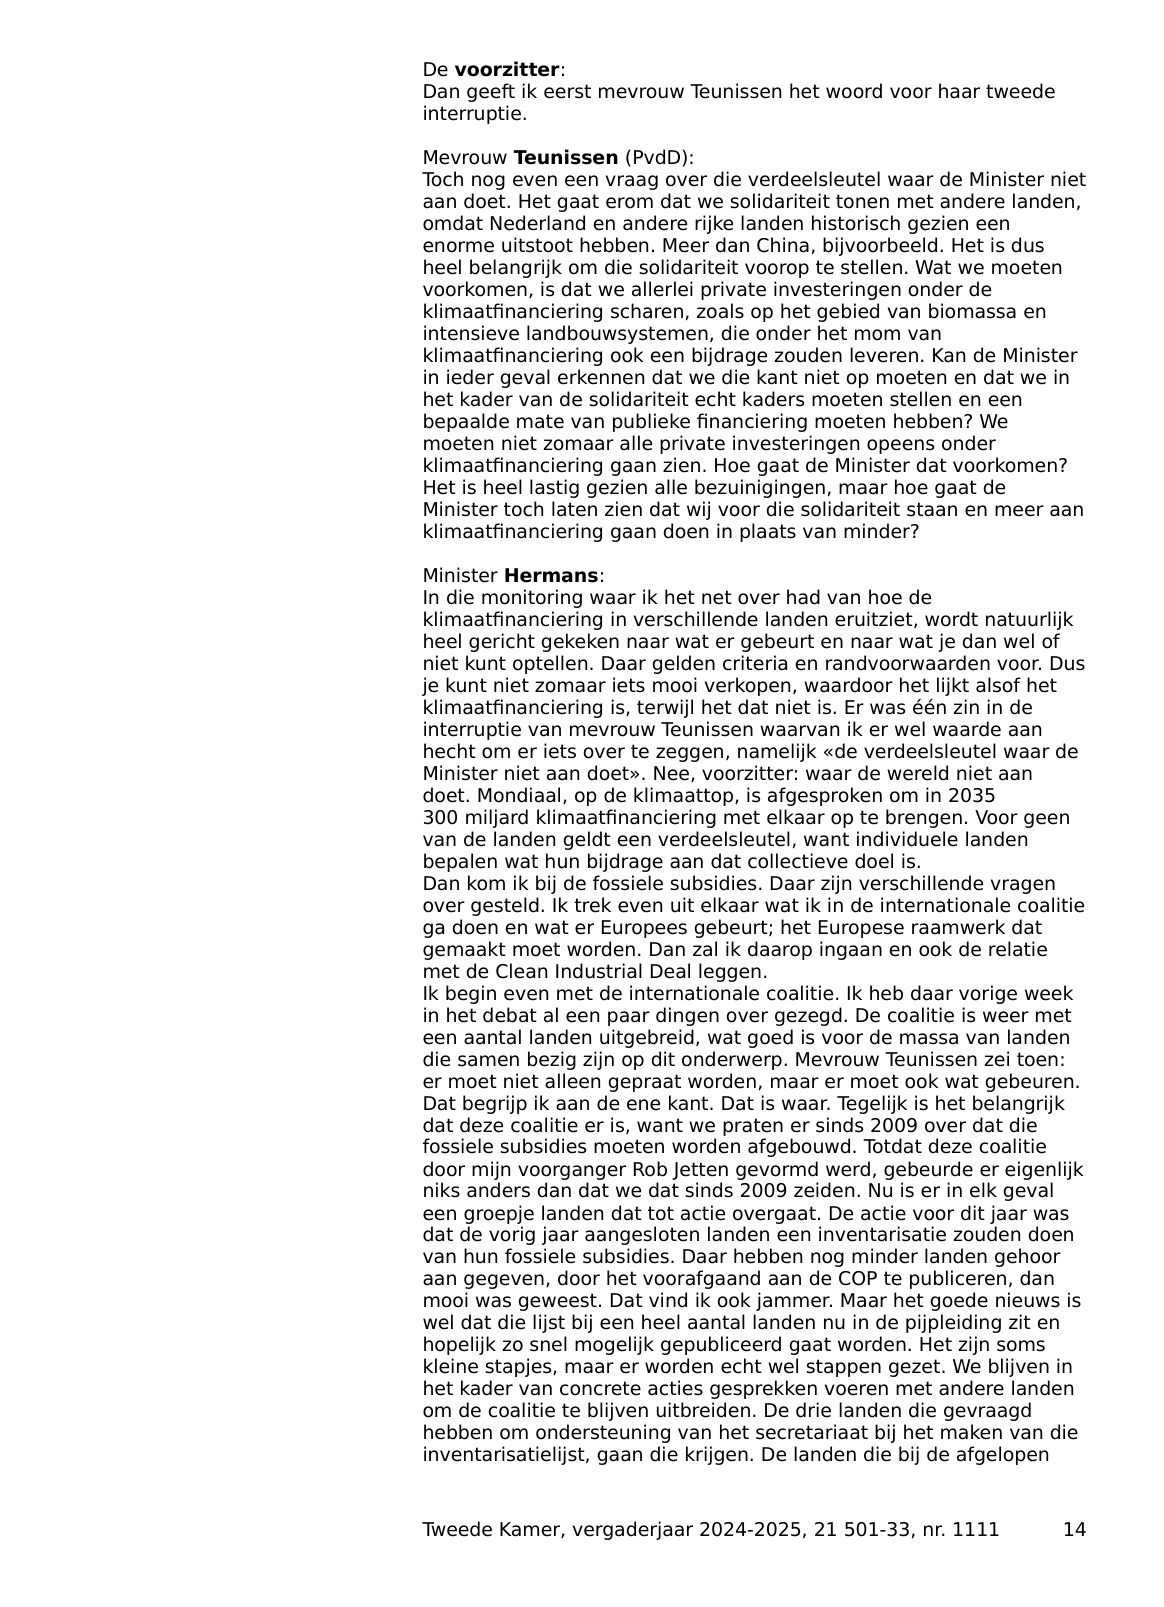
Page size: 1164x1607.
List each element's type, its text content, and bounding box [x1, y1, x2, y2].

text Toch nog even een vraag over die verdeelsleutel waar de Minister niet aan doet. Het gaat erom dat we solidariteit tonen met andere landen, omdat Nederland en andere rijke landen historisch gezien een enorme uitstoot hebben. Meer dan China, bijvoorbeeld. Het is dus heel belangrijk om die solidariteit voorop te stellen. Wat we moeten voorkomen, is dat we allerlei private investeringen onder de klimaatfinanciering scharen, zoals op het gebied van biomassa en intensieve landbouwsystemen, die onder het mom van klimaatfinanciering ook een bijdrage zouden leveren. Kan de Minister in ieder geval erkennen dat we die kant niet op moeten en dat we in het kader van de solidariteit echt kaders moeten stellen en een bepaalde mate van publieke financiering moeten hebben? We moeten niet zomaar alle private investeringen opeens onder klimaatfinanciering gaan zien. Hoe gaat de Minister dat voorkomen? Het is heel lastig gezien alle bezuinigingen, maar hoe gaat de Minister toch laten zien dat wij voor die solidariteit staan en meer aan klimaatfinanciering gaan doen in plaats van minder? [422, 169, 1087, 543]
text De voorzitter: [422, 59, 1087, 81]
text Minister Hermans: [422, 565, 1087, 587]
text Mevrouw Teunissen (PvdD): [422, 147, 1087, 169]
text Ik begin even met de internationale coalitie. Ik heb daar vorige week in het debat al een paar dingen over gezegd. De coalitie is weer met een aantal landen uitgebreid, wat goed is voor de massa van landen die samen bezig zijn op dit onderwerp. Mevrouw Teunissen zei toen: er moet niet alleen gepraat worden, maar er moet ook wat gebeuren. Dat begrijp ik aan de ene kant. Dat is waar. Tegelijk is het belangrijk dat deze coalitie er is, want we praten er sinds 2009 over dat die fossiele subsidies moeten worden afgebouwd. Totdat deze coalitie door mijn voorganger Rob Jetten gevormd werd, gebeurde er eigenlijk niks anders dan dat we dat sinds 2009 zeiden. Nu is er in elk geval een groepje landen dat tot actie overgaat. De actie voor dit jaar was dat de vorig jaar aangesloten landen een inventarisatie zouden doen van hun fossiele subsidies. Daar hebben nog minder landen gehoor aan gegeven, door het voorafgaand aan de COP te publiceren, dan mooi was geweest. Dat vind ik ook jammer. Maar het goede nieuws is wel dat die lijst bij een heel aantal landen nu in de pijpleiding zit en hopelijk zo snel mogelijk gepubliceerd gaat worden. Het zijn soms kleine stapjes, maar er worden echt wel stappen gezet. We blijven in het kader van concrete acties gesprekken voeren met andere landen om de coalitie te blijven uitbreiden. De drie landen die gevraagd hebben om ondersteuning van het secretariaat bij het maken van die inventarisatielijst, gaan die krijgen. De landen die bij de afgelopen [422, 983, 1087, 1466]
text Dan kom ik bij de fossiele subsidies. Daar zijn verschillende vragen over gesteld. Ik trek even uit elkaar wat ik in de internationale coalitie ga doen en wat er Europees gebeurt; het Europese raamwerk dat gemaakt moet worden. Dan zal ik daarop ingaan en ook de relatie met de Clean Industrial Deal leggen. [422, 873, 1087, 983]
text Dan geeft ik eerst mevrouw Teunissen het woord voor haar tweede interruptie. [422, 81, 1087, 125]
text In die monitoring waar ik het net over had van hoe de klimaatfinanciering in verschillende landen eruitziet, wordt natuurlijk heel gericht gekeken naar wat er gebeurt en naar wat je dan wel of niet kunt optellen. Daar gelden criteria en randvoorwaarden voor. Dus je kunt niet zomaar iets mooi verkopen, waardoor het lijkt alsof het klimaatfinanciering is, terwijl het dat niet is. Er was één zin in de interruptie van mevrouw Teunissen waarvan ik er wel waarde aan hecht om er iets over te zeggen, namelijk «de verdeelsleutel waar de Minister niet aan doet». Nee, voorzitter: waar de wereld niet aan doet. Mondiaal, op de klimaattop, is afgesproken om in 2035 300 miljard klimaatfinanciering met elkaar op te brengen. Voor geen van de landen geldt een verdeelsleutel, want individuele landen bepalen wat hun bijdrage aan dat collectieve doel is. [422, 587, 1087, 873]
